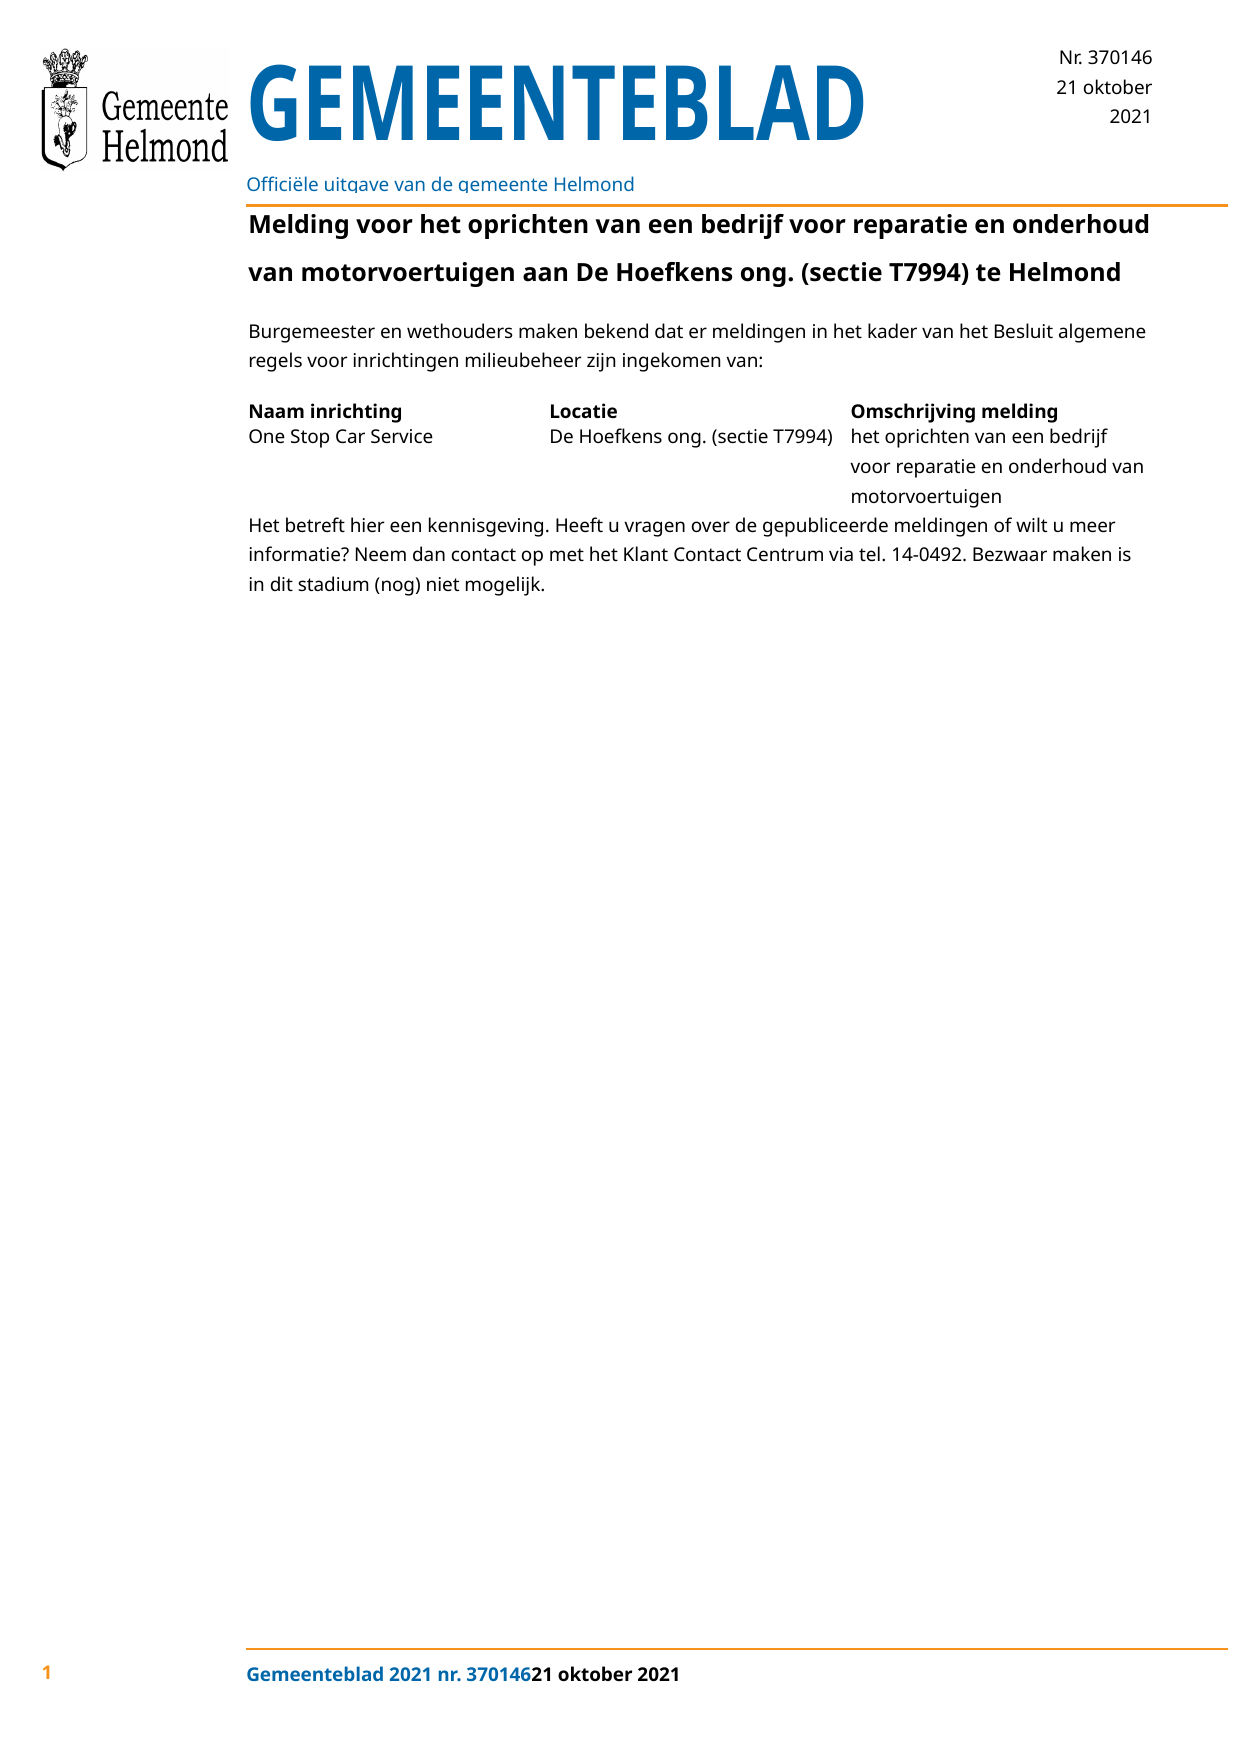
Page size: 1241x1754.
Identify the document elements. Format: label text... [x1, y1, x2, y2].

table_cell De Hoefkens ong. (sectie T7994) [549, 424, 850, 509]
picture [41, 47, 231, 172]
table_header Omschrijving melding [850, 398, 1152, 424]
text Het betreft hier een kennisgeving. Heeft u vragen over de gepubliceerde meldingen of wilt u meer informatie? Neem dan contact op met het Klant Contact Centrum via tel. 14-0492. Bezwaar maken is in dit stadium (nog) niet mogelijk. [248, 512, 1152, 597]
text Burgemeester en wethouders maken bekend dat er meldingen in het kader van het Besluit algemene regels voor inrichtingen milieubeheer zijn ingekomen van: [248, 318, 1152, 373]
table_header Locatie [549, 398, 850, 424]
text Melding voor het oprichten van een bedrijf voor reparatie en onderhoud van motorvoertuigen aan De Hoefkens ong. (sectie T7994) te Helmond [248, 207, 1152, 288]
table_cell het oprichten van een bedrijf voor reparatie en onderhoud van motorvoertuigen [850, 424, 1152, 509]
table_cell One Stop Car Service [248, 424, 549, 509]
table_header Naam inrichting [248, 398, 549, 424]
